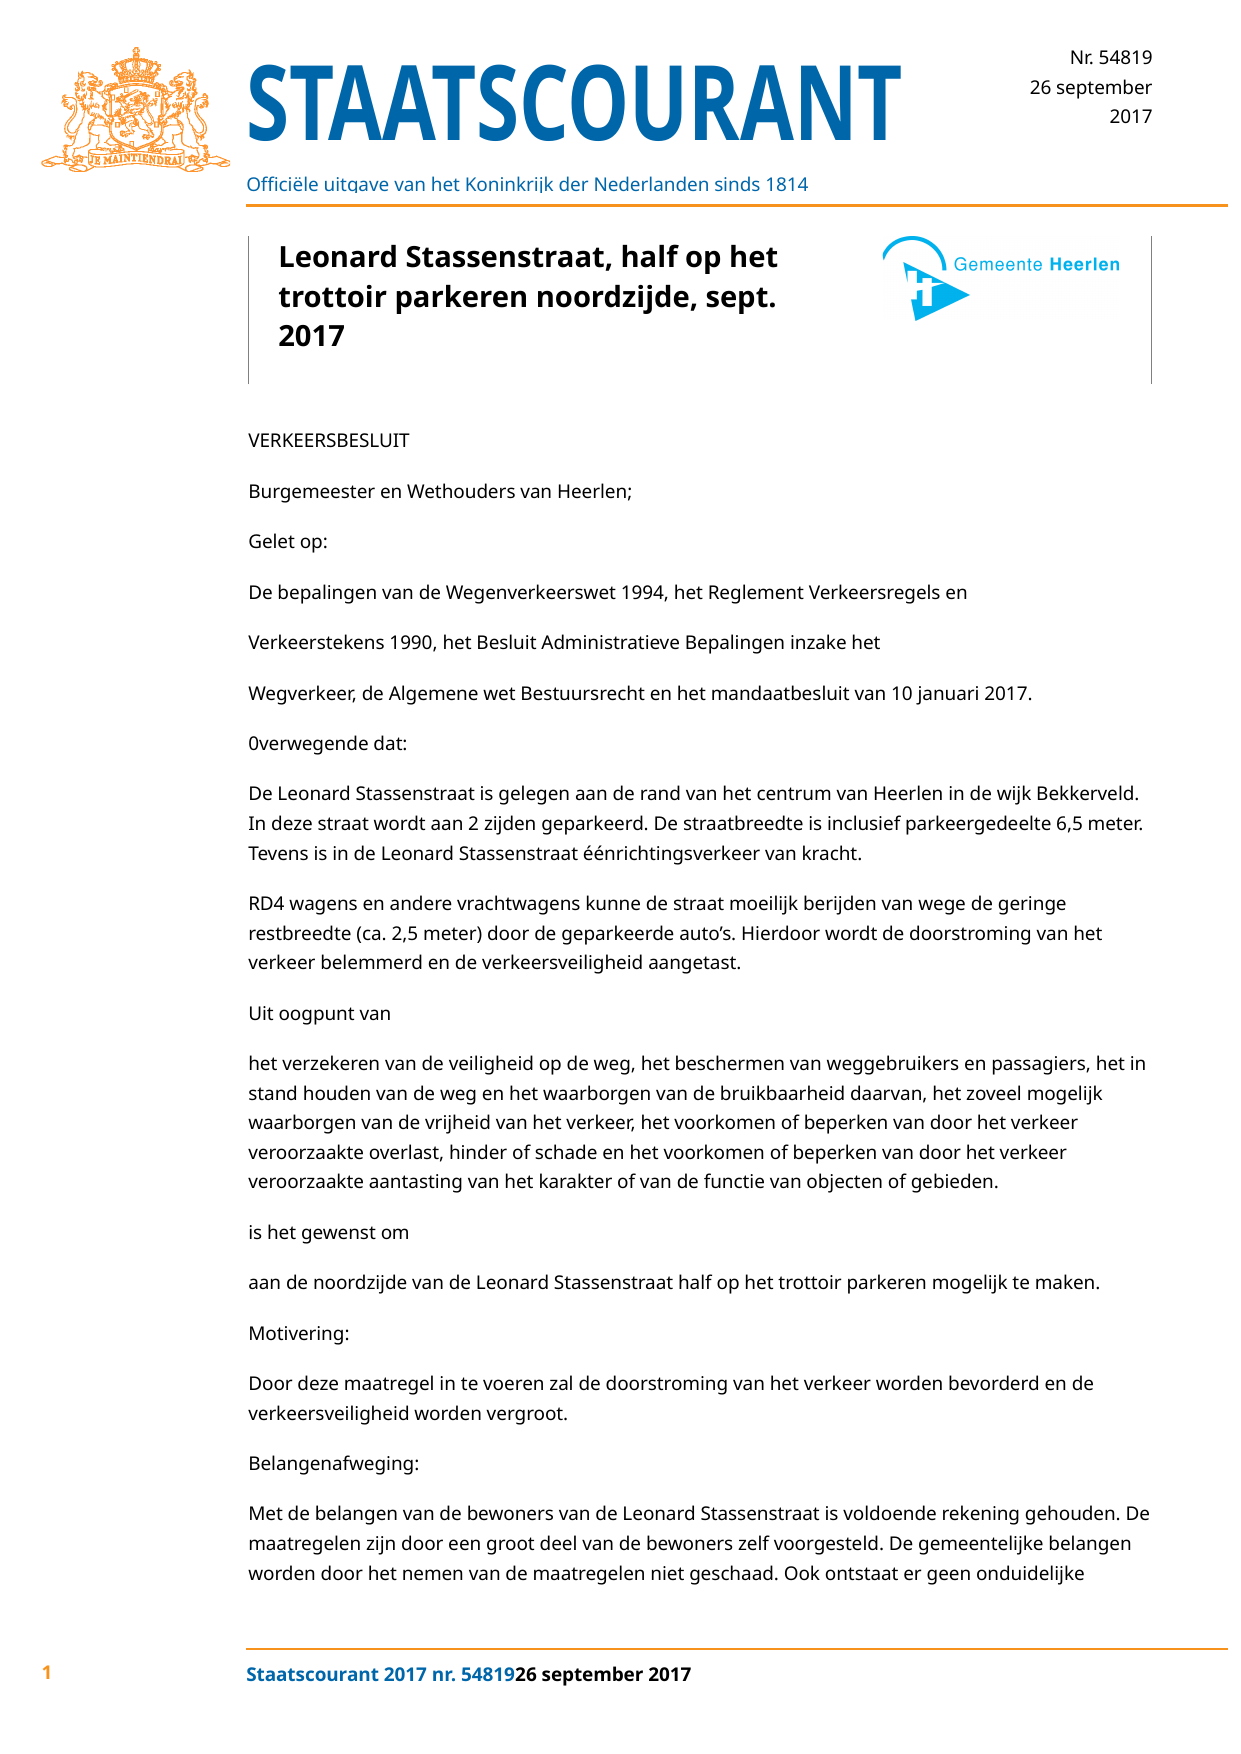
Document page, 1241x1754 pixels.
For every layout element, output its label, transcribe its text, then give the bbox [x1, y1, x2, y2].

picture [41, 47, 231, 172]
text Wegverkeer, de Algemene wet Bestuursrecht en het mandaatbesluit van 10 januari 2017. [248, 680, 1152, 705]
text het verzekeren van de veiligheid op de weg, het beschermen van weggebruikers en passagiers, het in stand houden van de weg en het waarborgen van de bruikbaarheid daarvan, het zoveel mogelijk waarborgen van de vrijheid van het verkeer, het voorkomen of beperken van door het verkeer veroorzaakte overlast, hinder of schade en het voorkomen of beperken van door het verkeer veroorzaakte aantasting van het karakter of van de functie van objecten of gebieden. [248, 1050, 1152, 1194]
text Motivering: [248, 1320, 1152, 1345]
text Belangenafweging: [248, 1450, 1152, 1476]
text Verkeerstekens 1990, het Besluit Administratieve Bepalingen inzake het [248, 629, 1152, 655]
text VERKEERSBESLUIT [248, 428, 1152, 453]
text Met de belangen van de bewoners van de Leonard Stassenstraat is voldoende rekening gehouden. De maatregelen zijn door een groot deel van de bewoners zelf voorgesteld. De gemeentelijke belangen worden door het nemen van de maatregelen niet geschaad. Ook ontstaat er geen onduidelijke [248, 1501, 1152, 1585]
text Gelet op: [248, 528, 1152, 554]
text Burgemeester en Wethouders van Heerlen; [248, 478, 1152, 504]
picture [882, 236, 1119, 321]
text RD4 wagens en andere vrachtwagens kunne de straat moeilijk berijden van wege de geringe restbreedte (ca. 2,5 meter) door de geparkeerde auto’s. Hierdoor wordt de doorstroming van het verkeer belemmerd en de verkeersveiligheid aangetast. [248, 890, 1152, 975]
text is het gewenst om [248, 1219, 1152, 1244]
picture [882, 236, 903, 252]
text aan de noordzijde van de Leonard Stassenstraat half op het trottoir parkeren mogelijk te maken. [248, 1269, 1152, 1295]
text De Leonard Stassenstraat is gelegen aan de rand van het centrum van Heerlen in de wijk Bekkerveld. In deze straat wordt aan 2 zijden geparkeerd. De straatbreedte is inclusief parkeergedeelte 6,5 meter. Tevens is in de Leonard Stassenstraat éénrichtingsverkeer van kracht. [248, 781, 1152, 865]
table_header Leonard Stassenstraat, half op het trottoir parkeren noordzijde, sept. 2017 [249, 236, 850, 384]
text 0verwegende dat: [248, 730, 1152, 756]
text Uit oogpunt van [248, 1000, 1152, 1025]
table_header [850, 236, 1151, 384]
text Door deze maatregel in te voeren zal de doorstroming van het verkeer worden bevorderd en de verkeersveiligheid worden vergroot. [248, 1370, 1152, 1425]
text De bepalingen van de Wegenverkeerswet 1994, het Reglement Verkeersregels en [248, 579, 1152, 604]
